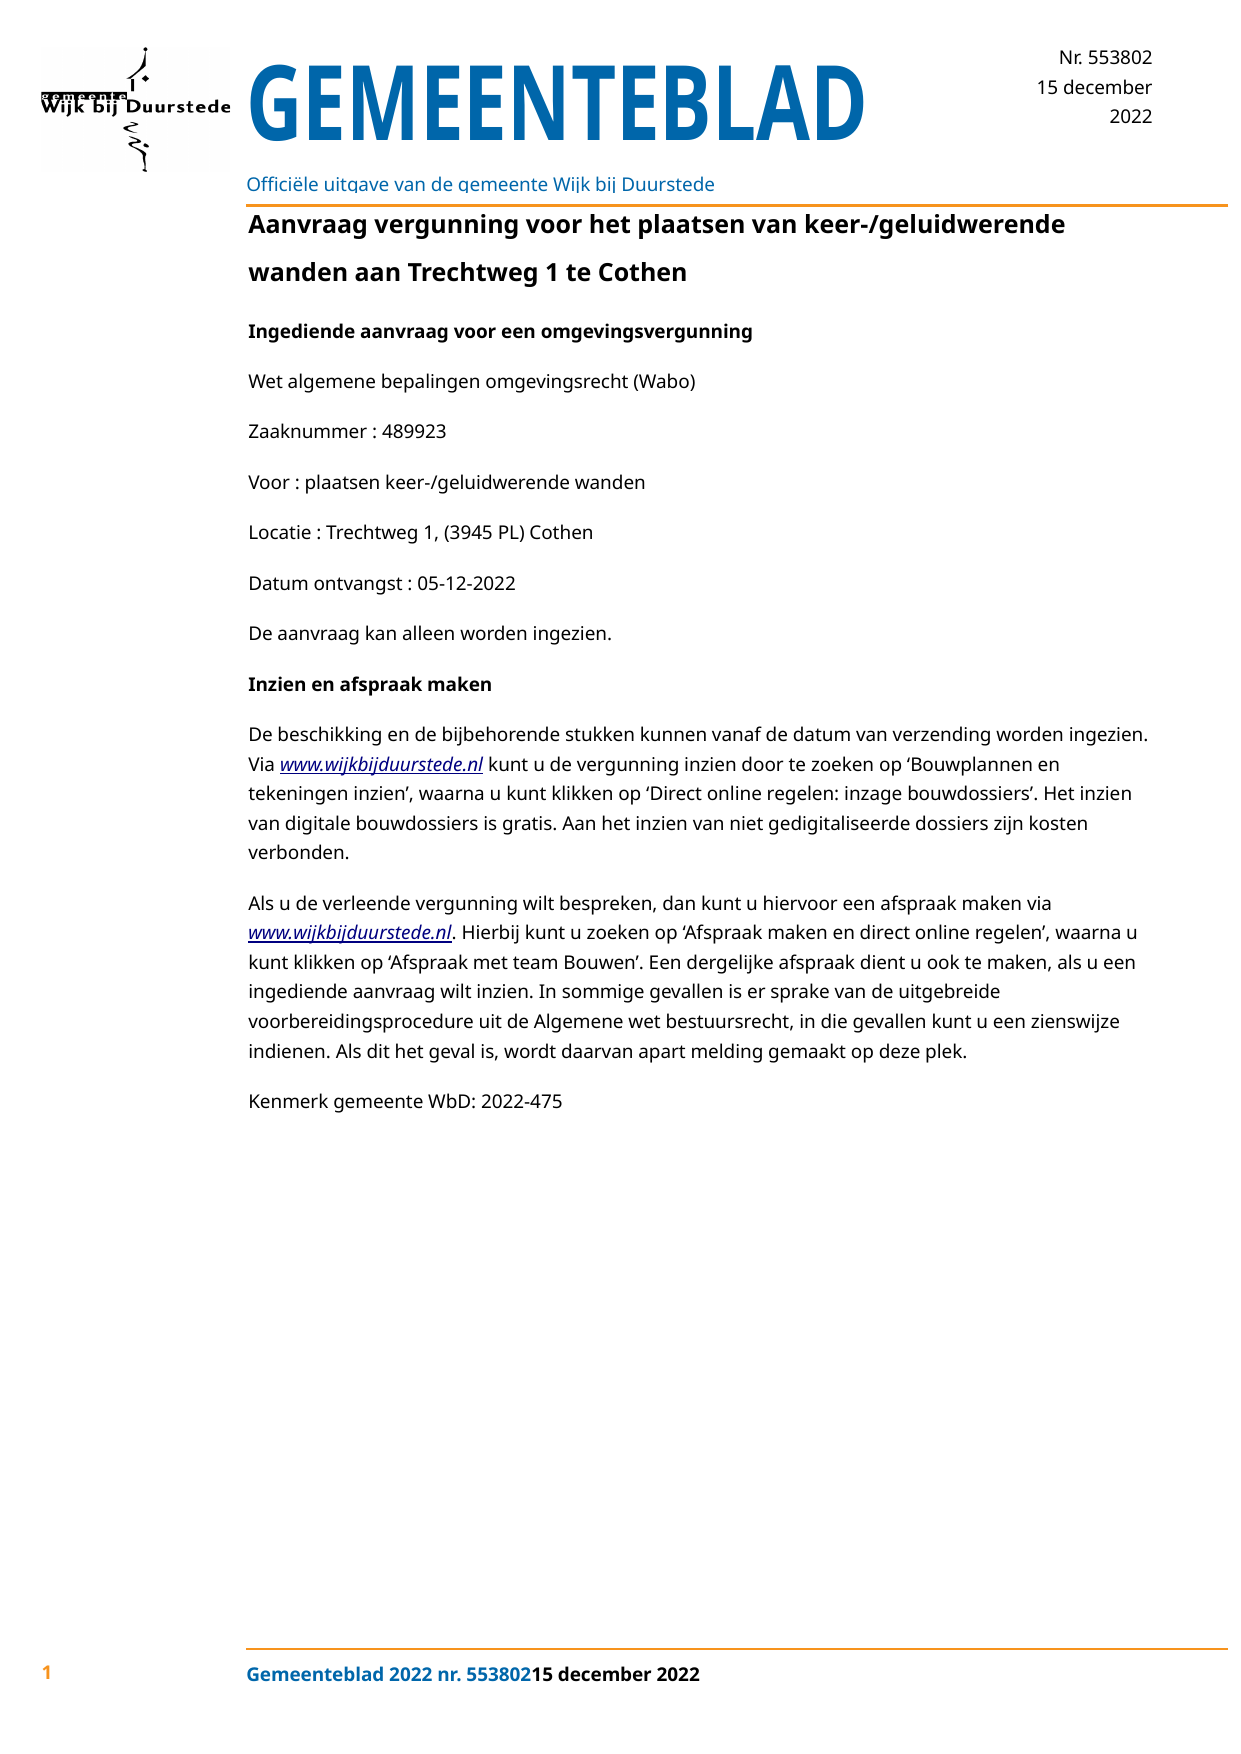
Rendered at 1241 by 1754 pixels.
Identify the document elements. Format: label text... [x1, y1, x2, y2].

text Ingediende aanvraag voor een omgevingsvergunning [248, 318, 1152, 344]
text Locatie : Trechtweg 1, (3945 PL) Cothen [248, 519, 1152, 545]
text Zaaknummer : 489923 [248, 419, 1152, 444]
text Inzien en afspraak maken [248, 671, 1152, 697]
text Als u de verleende vergunning wilt bespreken, dan kunt u hiervoor een afspraak maken via www.wijkbijduurstede.nl. Hierbij kunt u zoeken op ‘Afspraak maken en direct online regelen’, waarna u kunt klikken op ‘Afspraak met team Bouwen’. Een dergelijke afspraak dient u ook te maken, als u een ingediende aanvraag wilt inzien. In sommige gevallen is er sprake van de uitgebreide voorbereidingsprocedure uit de Algemene wet bestuursrecht, in die gevallen kunt u een zienswijze indienen. Als dit het geval is, wordt daarvan apart melding gemaakt op deze plek. [248, 890, 1152, 1064]
text Voor : plaatsen keer-/geluidwerende wanden [248, 469, 1152, 495]
picture [41, 47, 231, 172]
text De beschikking en de bijbehorende stukken kunnen vanaf de datum van verzending worden ingezien. Via www.wijkbijduurstede.nl kunt u de vergunning inzien door te zoeken op ‘Bouwplannen en tekeningen inzien’, waarna u kunt klikken op ‘Direct online regelen: inzage bouwdossiers’. Het inzien van digitale bouwdossiers is gratis. Aan het inzien van niet gedigitaliseerde dossiers zijn kosten verbonden. [248, 721, 1152, 865]
text Aanvraag vergunning voor het plaatsen van keer-/geluidwerende wanden aan Trechtweg 1 te Cothen [248, 207, 1152, 288]
text De aanvraag kan alleen worden ingezien. [248, 620, 1152, 646]
text Wet algemene bepalingen omgevingsrecht (Wabo) [248, 368, 1152, 394]
text Datum ontvangst : 05-12-2022 [248, 570, 1152, 596]
text Kenmerk gemeente WbD: 2022-475 [248, 1088, 1152, 1114]
